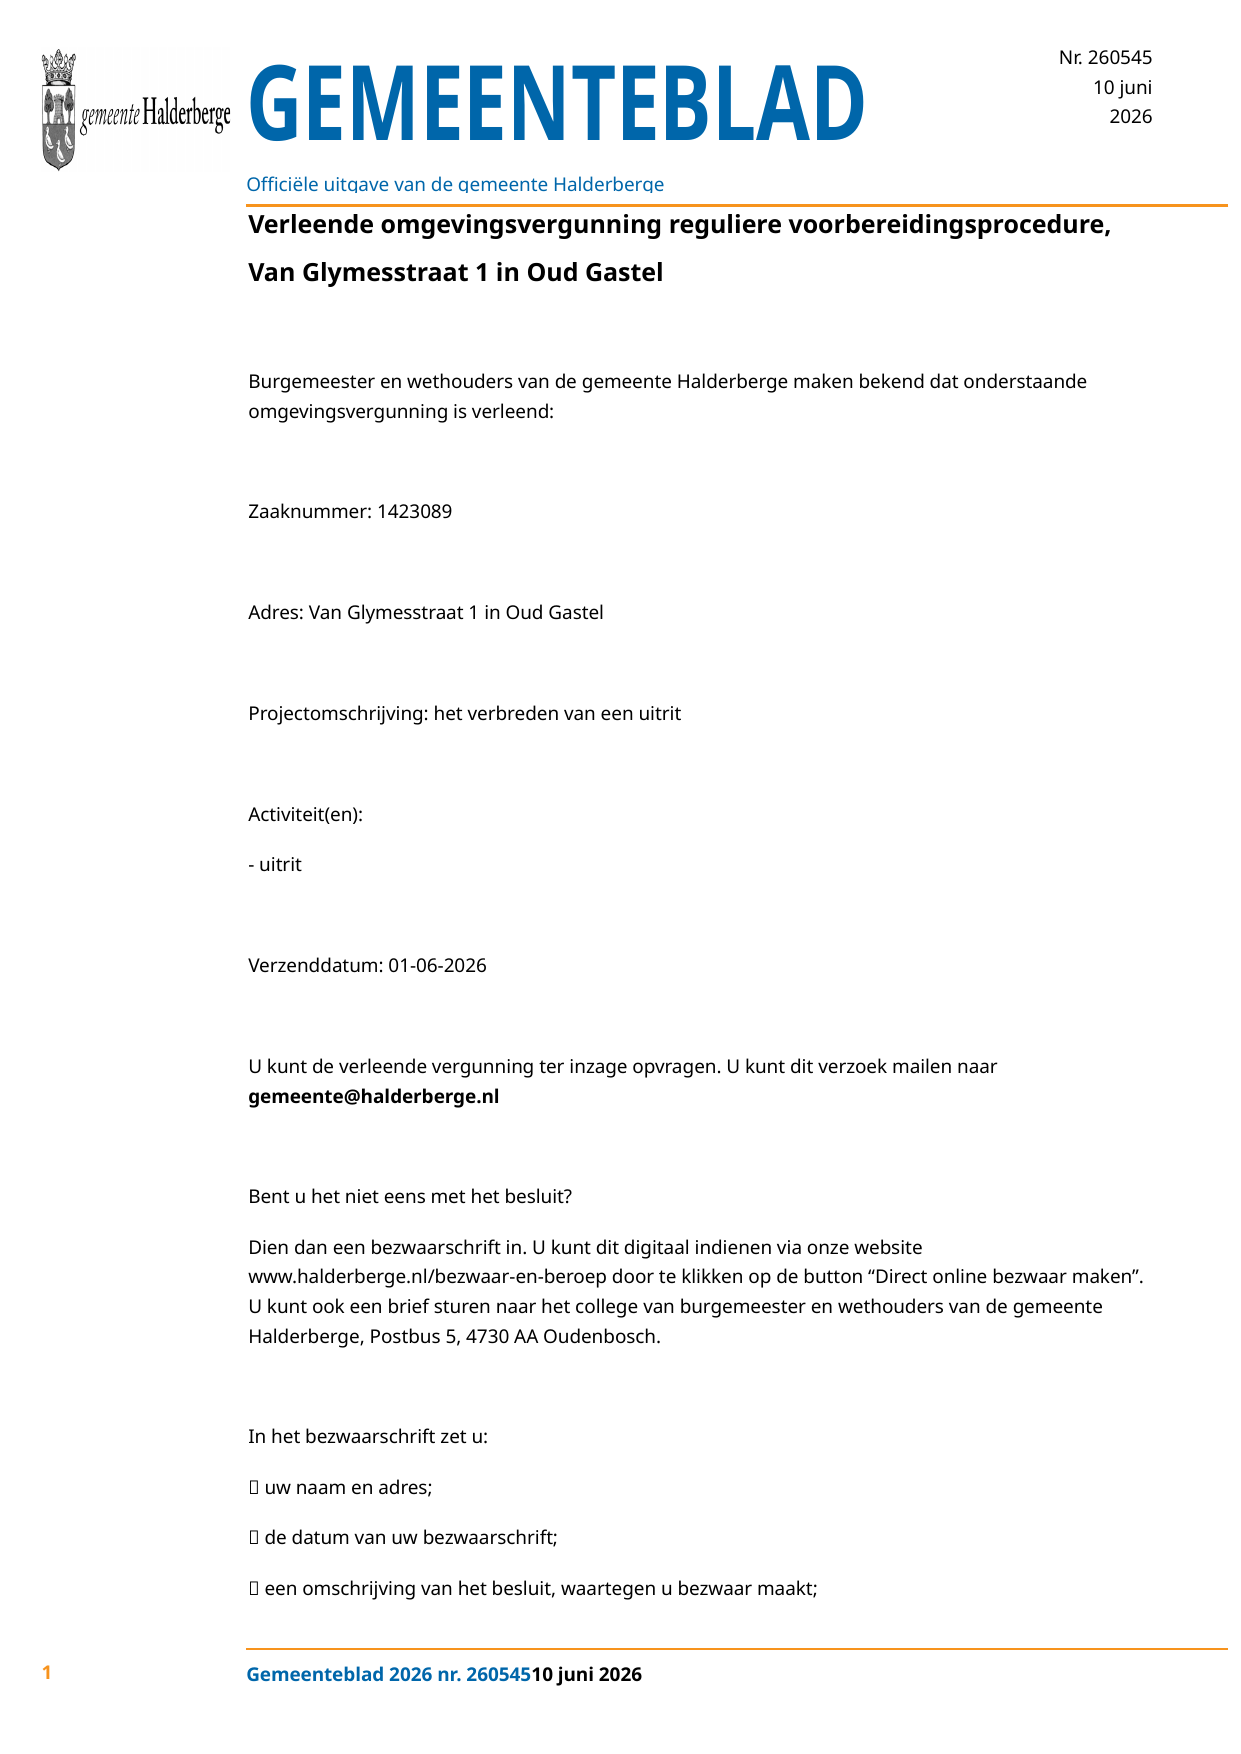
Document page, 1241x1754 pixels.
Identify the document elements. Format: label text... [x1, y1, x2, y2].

picture [41, 47, 231, 172]
text Activiteit(en): [248, 801, 1152, 827]
text Projectomschrijving: het verbreden van een uitrit [248, 700, 1152, 726]
text Verleende omgevingsvergunning reguliere voorbereidingsprocedure, Van Glymesstraat 1 in Oud Gastel [248, 207, 1152, 288]
text Verzenddatum: 01-06-2026 [248, 952, 1152, 978]
text U kunt de verleende vergunning ter inzage opvragen. U kunt dit verzoek mailen naar gemeente@halderberge.nl [248, 1053, 1152, 1109]
text Burgemeester en wethouders van de gemeente Halderberge maken bekend dat onderstaande omgevingsvergunning is verleend: [248, 368, 1152, 424]
text  een omschrijving van het besluit, waartegen u bezwaar maakt; [248, 1575, 1152, 1601]
text Adres: Van Glymesstraat 1 in Oud Gastel [248, 599, 1152, 625]
text Dien dan een bezwaarschrift in. U kunt dit digitaal indienen via onze website www.halderberge.nl/bezwaar-en-beroep door te klikken op de button “Direct online bezwaar maken”. U kunt ook een brief sturen naar het college van burgemeester en wethouders van de gemeente Halderberge, Postbus 5, 4730 AA Oudenbosch. [248, 1234, 1152, 1349]
text Zaaknummer: 1423089 [248, 499, 1152, 524]
text - uitrit [248, 852, 1152, 877]
text  uw naam en adres; [248, 1474, 1152, 1500]
text Bent u het niet eens met het besluit? [248, 1184, 1152, 1209]
text  de datum van uw bezwaarschrift; [248, 1524, 1152, 1550]
text In het bezwaarschrift zet u: [248, 1424, 1152, 1449]
